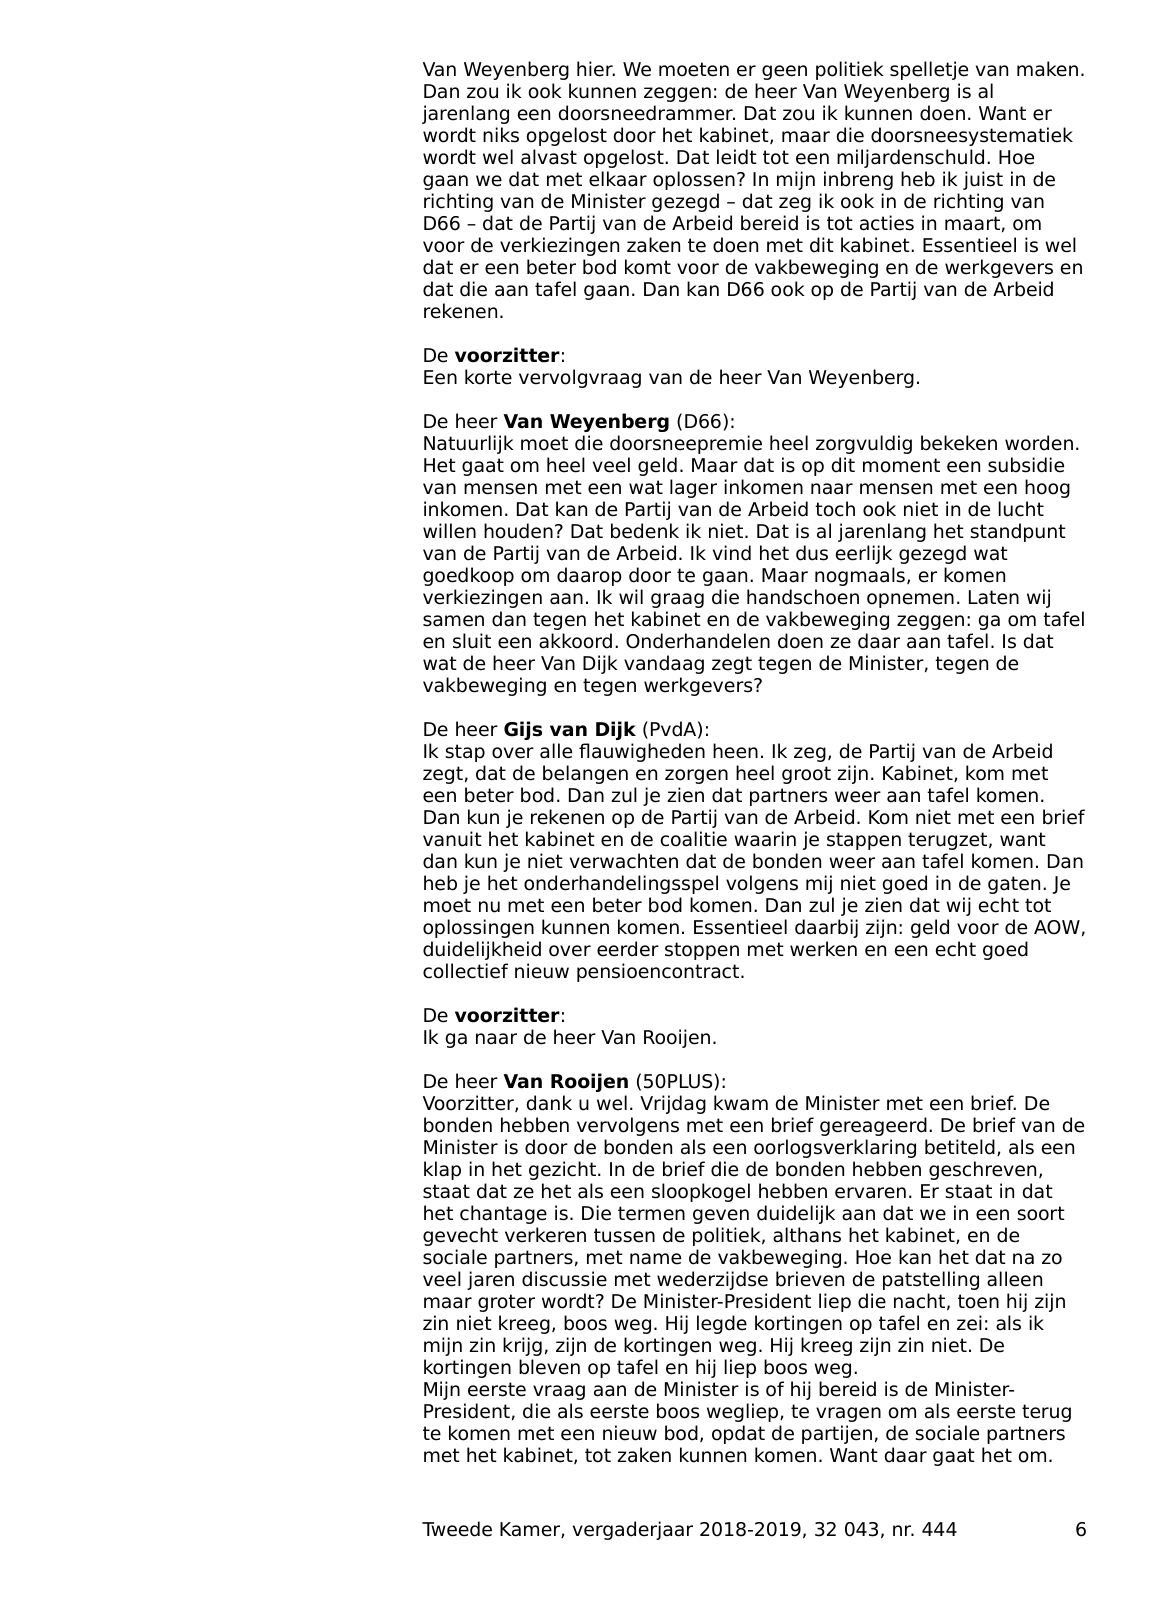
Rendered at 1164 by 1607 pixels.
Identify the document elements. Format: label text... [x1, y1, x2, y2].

text Voorzitter, dank u wel. Vrijdag kwam de Minister met een brief. De bonden hebben vervolgens met een brief gereageerd. De brief van de Minister is door de bonden als een oorlogsverklaring betiteld, als een klap in het gezicht. In de brief die de bonden hebben geschreven, staat dat ze het als een sloopkogel hebben ervaren. Er staat in dat het chantage is. Die termen geven duidelijk aan dat we in een soort gevecht verkeren tussen de politiek, althans het kabinet, en de sociale partners, met name de vakbeweging. Hoe kan het dat na zo veel jaren discussie met wederzijdse brieven de patstelling alleen maar groter wordt? De Minister-President liep die nacht, toen hij zijn zin niet kreeg, boos weg. Hij legde kortingen op tafel en zei: als ik mijn zin krijg, zijn de kortingen weg. Hij kreeg zijn zin niet. De kortingen bleven op tafel en hij liep boos weg. [422, 1093, 1087, 1379]
text Natuurlijk moet die doorsneepremie heel zorgvuldig bekeken worden. Het gaat om heel veel geld. Maar dat is op dit moment een subsidie van mensen met een wat lager inkomen naar mensen met een hoog inkomen. Dat kan de Partij van de Arbeid toch ook niet in de lucht willen houden? Dat bedenk ik niet. Dat is al jarenlang het standpunt van de Partij van de Arbeid. Ik vind het dus eerlijk gezegd wat goedkoop om daarop door te gaan. Maar nogmaals, er komen verkiezingen aan. Ik wil graag die handschoen opnemen. Laten wij samen dan tegen het kabinet en de vakbeweging zeggen: ga om tafel en sluit een akkoord. Onderhandelen doen ze daar aan tafel. Is dat wat de heer Van Dijk vandaag zegt tegen de Minister, tegen de vakbeweging en tegen werkgevers? [422, 433, 1087, 697]
text De heer Van Weyenberg (D66): [422, 411, 1087, 433]
text De heer Van Rooijen (50PLUS): [422, 1071, 1087, 1093]
text Van Weyenberg hier. We moeten er geen politiek spelletje van maken. Dan zou ik ook kunnen zeggen: de heer Van Weyenberg is al jarenlang een doorsneedrammer. Dat zou ik kunnen doen. Want er wordt niks opgelost door het kabinet, maar die doorsneesystematiek wordt wel alvast opgelost. Dat leidt tot een miljardenschuld. Hoe gaan we dat met elkaar oplossen? In mijn inbreng heb ik juist in de richting van de Minister gezegd – dat zeg ik ook in de richting van D66 – dat de Partij van de Arbeid bereid is tot acties in maart, om voor de verkiezingen zaken te doen met dit kabinet. Essentieel is wel dat er een beter bod komt voor de vakbeweging en de werkgevers en dat die aan tafel gaan. Dan kan D66 ook op de Partij van de Arbeid rekenen. [422, 59, 1087, 323]
text De voorzitter: [422, 345, 1087, 367]
text Ik stap over alle flauwigheden heen. Ik zeg, de Partij van de Arbeid zegt, dat de belangen en zorgen heel groot zijn. Kabinet, kom met een beter bod. Dan zul je zien dat partners weer aan tafel komen. Dan kun je rekenen op de Partij van de Arbeid. Kom niet met een brief vanuit het kabinet en de coalitie waarin je stappen terugzet, want dan kun je niet verwachten dat de bonden weer aan tafel komen. Dan heb je het onderhandelingsspel volgens mij niet goed in de gaten. Je moet nu met een beter bod komen. Dan zul je zien dat wij echt tot oplossingen kunnen komen. Essentieel daarbij zijn: geld voor de AOW, duidelijkheid over eerder stoppen met werken en een echt goed collectief nieuw pensioencontract. [422, 741, 1087, 983]
text De voorzitter: [422, 1005, 1087, 1027]
text De heer Gijs van Dijk (PvdA): [422, 719, 1087, 741]
text Een korte vervolgvraag van de heer Van Weyenberg. [422, 367, 1087, 389]
text Ik ga naar de heer Van Rooijen. [422, 1027, 1087, 1049]
text Mijn eerste vraag aan de Minister is of hij bereid is de Minister-President, die als eerste boos wegliep, te vragen om als eerste terug te komen met een nieuw bod, opdat de partijen, de sociale partners met het kabinet, tot zaken kunnen komen. Want daar gaat het om. [422, 1379, 1087, 1467]
